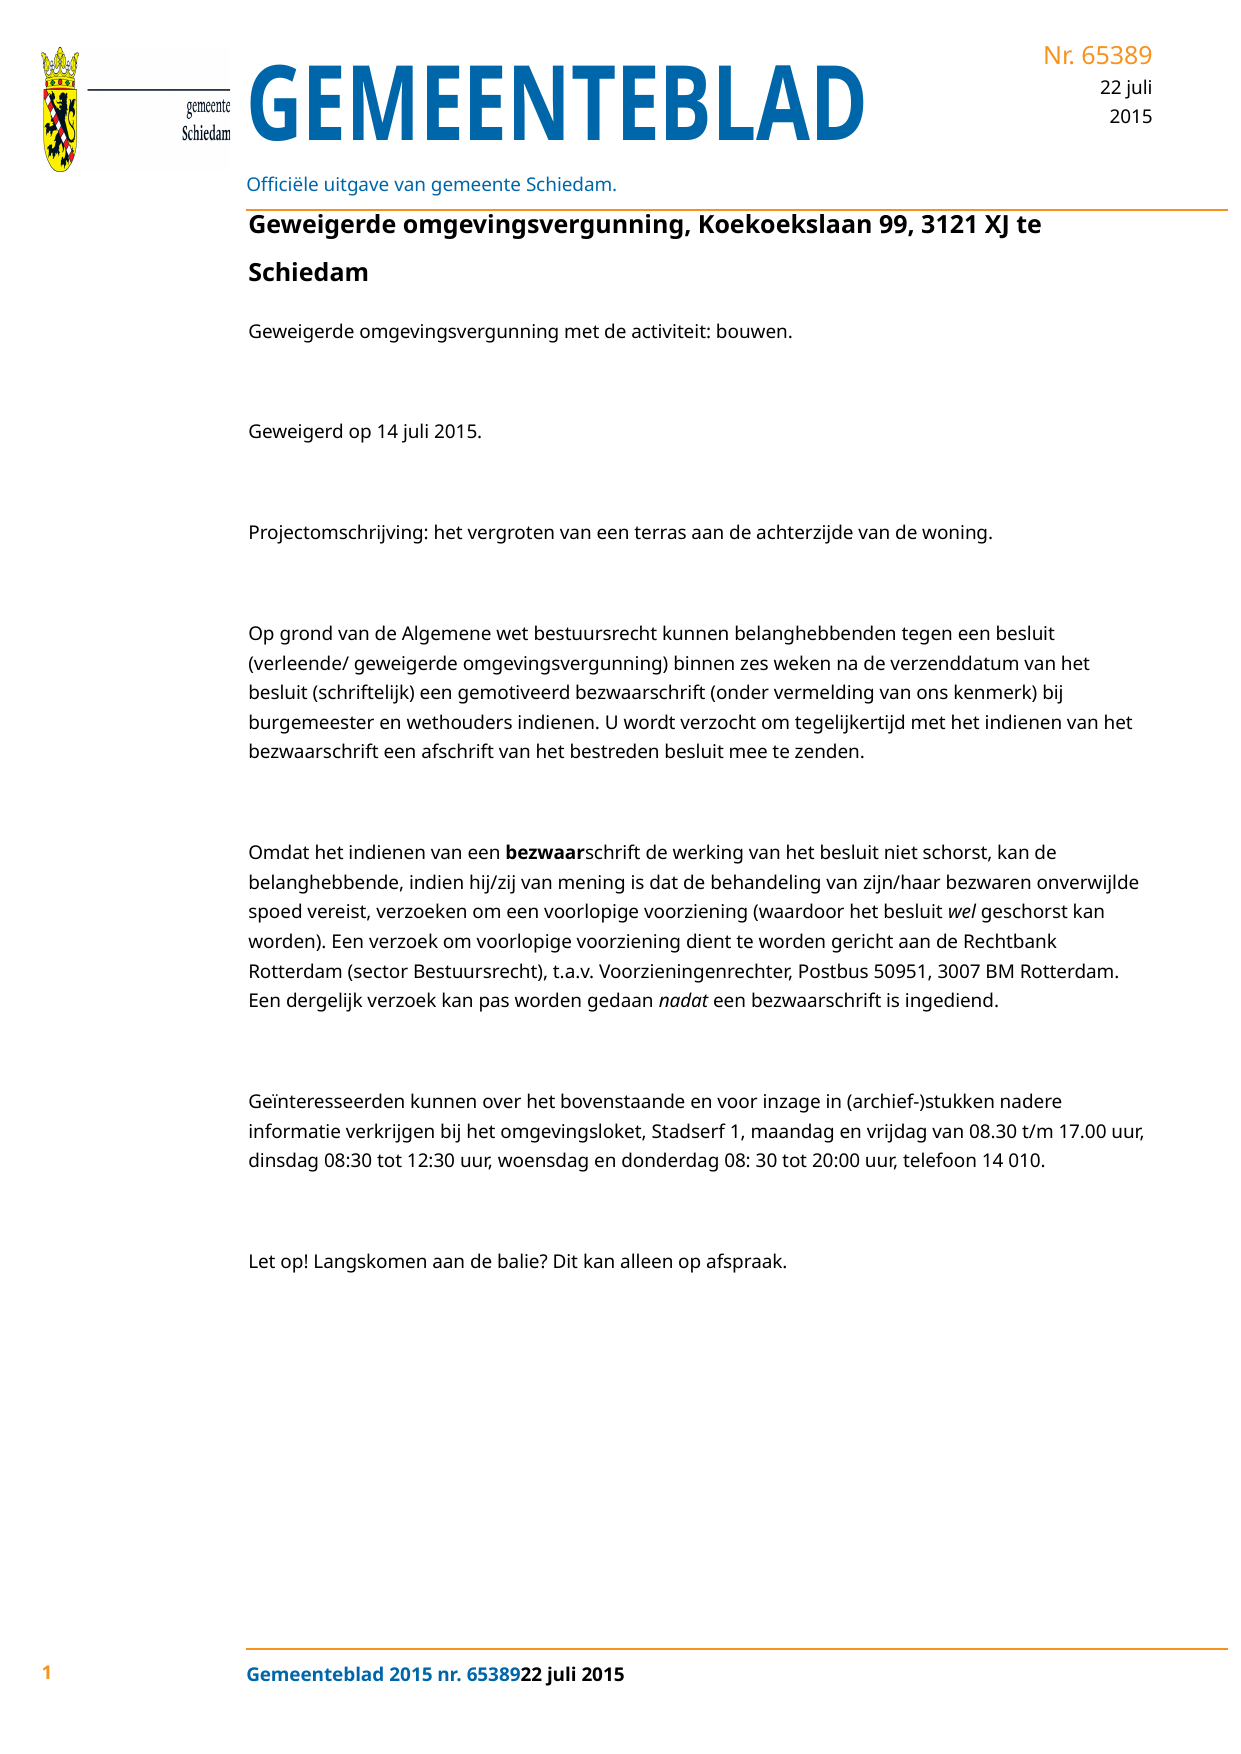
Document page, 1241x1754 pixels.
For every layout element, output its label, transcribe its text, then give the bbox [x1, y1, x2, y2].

text Geweigerde omgevingsvergunning, Koekoekslaan 99, 3121 XJ te Schiedam [248, 211, 1152, 288]
text Geweigerd op 14 juli 2015. [248, 419, 1152, 444]
text Omdat het indienen van een bezwaarschrift de werking van het besluit niet schorst, kan de belanghebbende, indien hij/zij van mening is dat de behandeling van zijn/haar bezwaren onverwijlde spoed vereist, verzoeken om een voorlopige voorziening (waardoor het besluit wel geschorst kan worden). Een verzoek om voorlopige voorziening dient te worden gericht aan de Rechtbank Rotterdam (sector Bestuursrecht), t.a.v. Voorzieningenrechter, Postbus 50951, 3007 BM Rotterdam. Een dergelijk verzoek kan pas worden gedaan nadat een bezwaarschrift is ingediend. [248, 839, 1152, 1013]
picture [41, 47, 231, 172]
text Geweigerde omgevingsvergunning met de activiteit: bouwen. [248, 318, 1152, 344]
text Op grond van de Algemene wet bestuursrecht kunnen belanghebbenden tegen een besluit (verleende/ geweigerde omgevingsvergunning) binnen zes weken na de verzenddatum van het besluit (schriftelijk) een gemotiveerd bezwaarschrift (onder vermelding van ons kenmerk) bij burgemeester en wethouders indienen. U wordt verzocht om tegelijkertijd met het indienen van het bezwaarschrift een afschrift van het bestreden besluit mee te zenden. [248, 620, 1152, 764]
text Projectomschrijving: het vergroten van een terras aan de achterzijde van de woning. [248, 519, 1152, 545]
text Geïnteresseerden kunnen over het bovenstaande en voor inzage in (archief-)stukken nadere informatie verkrijgen bij het omgevingsloket, Stadserf 1, maandag en vrijdag van 08.30 t/m 17.00 uur, dinsdag 08:30 tot 12:30 uur, woensdag en donderdag 08: 30 tot 20:00 uur, telefoon 14 010. [248, 1088, 1152, 1173]
text Let op! Langskomen aan de balie? Dit kan alleen op afspraak. [248, 1248, 1152, 1274]
